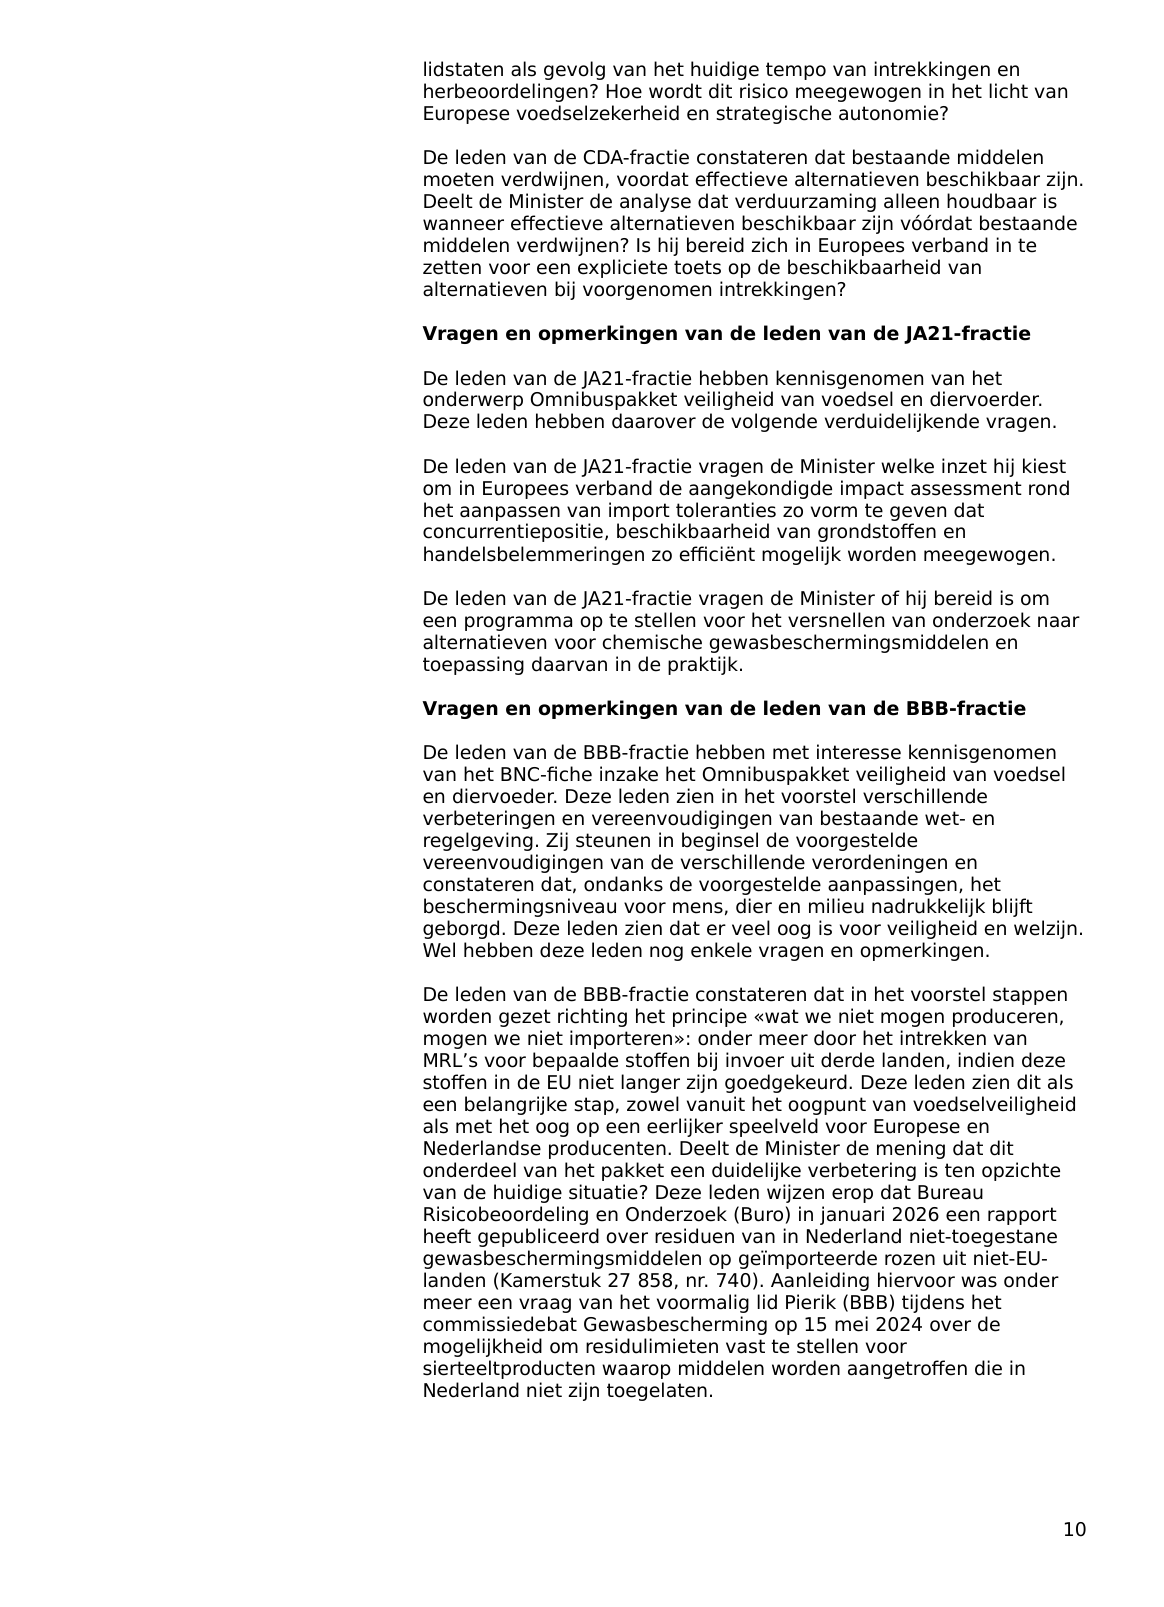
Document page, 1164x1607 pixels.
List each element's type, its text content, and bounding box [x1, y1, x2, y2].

text De leden van de CDA-fractie constateren dat bestaande middelen moeten verdwijnen, voordat effectieve alternatieven beschikbaar zijn. Deelt de Minister de analyse dat verduurzaming alleen houdbaar is wanneer effectieve alternatieven beschikbaar zijn vóórdat bestaande middelen verdwijnen? Is hij bereid zich in Europees verband in te zetten voor een expliciete toets op de beschikbaarheid van alternatieven bij voorgenomen intrekkingen? [422, 147, 1087, 301]
text De leden van de JA21-fractie vragen de Minister welke inzet hij kiest om in Europees verband de aangekondigde impact assessment rond het aanpassen van import toleranties zo vorm te geven dat concurrentiepositie, beschikbaarheid van grondstoffen en handelsbelemmeringen zo efficiënt mogelijk worden meegewogen. [422, 456, 1087, 565]
text De leden van de BBB-fractie hebben met interesse kennisgenomen van het BNC-fiche inzake het Omnibuspakket veiligheid van voedsel en diervoeder. Deze leden zien in het voorstel verschillende verbeteringen en vereenvoudigingen van bestaande wet- en regelgeving. Zij steunen in beginsel de voorgestelde vereenvoudigingen van de verschillende verordeningen en constateren dat, ondanks de voorgestelde aanpassingen, het beschermingsniveau voor mens, dier en milieu nadrukkelijk blijft geborgd. Deze leden zien dat er veel oog is voor veiligheid en welzijn. Wel hebben deze leden nog enkele vragen en opmerkingen. [422, 742, 1087, 962]
text De leden van de JA21-fractie vragen de Minister of hij bereid is om een programma op te stellen voor het versnellen van onderzoek naar alternatieven voor chemische gewasbeschermingsmiddelen en toepassing daarvan in de praktijk. [422, 588, 1087, 676]
text De leden van de JA21-fractie hebben kennisgenomen van het onderwerp Omnibuspakket veiligheid van voedsel en diervoerder. Deze leden hebben daarover de volgende verduidelijkende vragen. [422, 367, 1087, 433]
text De leden van de BBB-fractie constateren dat in het voorstel stappen worden gezet richting het principe «wat we niet mogen produceren, mogen we niet importeren»: onder meer door het intrekken van MRL’s voor bepaalde stoffen bij invoer uit derde landen, indien deze stoffen in de EU niet langer zijn goedgekeurd. Deze leden zien dit als een belangrijke stap, zowel vanuit het oogpunt van voedselveiligheid als met het oog op een eerlijker speelveld voor Europese en Nederlandse producenten. Deelt de Minister de mening dat dit onderdeel van het pakket een duidelijke verbetering is ten opzichte van de huidige situatie? Deze leden wijzen erop dat Bureau Risicobeoordeling en Onderzoek (Buro) in januari 2026 een rapport heeft gepubliceerd over residuen van in Nederland niet-toegestane gewasbeschermingsmiddelen op geïmporteerde rozen uit niet-EU-landen (Kamerstuk 27 858, nr. 740). Aanleiding hiervoor was onder meer een vraag van het voormalig lid Pierik (BBB) tijdens het commissiedebat Gewasbescherming op 15 mei 2024 over de mogelijkheid om residulimieten vast te stellen voor sierteeltproducten waarop middelen worden aangetroffen die in Nederland niet zijn toegelaten. [422, 984, 1087, 1401]
subtitle Vragen en opmerkingen van de leden van de JA21-fractie [422, 323, 1087, 345]
text lidstaten als gevolg van het huidige tempo van intrekkingen en herbeoordelingen? Hoe wordt dit risico meegewogen in het licht van Europese voedselzekerheid en strategische autonomie? [422, 59, 1087, 125]
subtitle Vragen en opmerkingen van de leden van de BBB-fractie [422, 698, 1087, 720]
